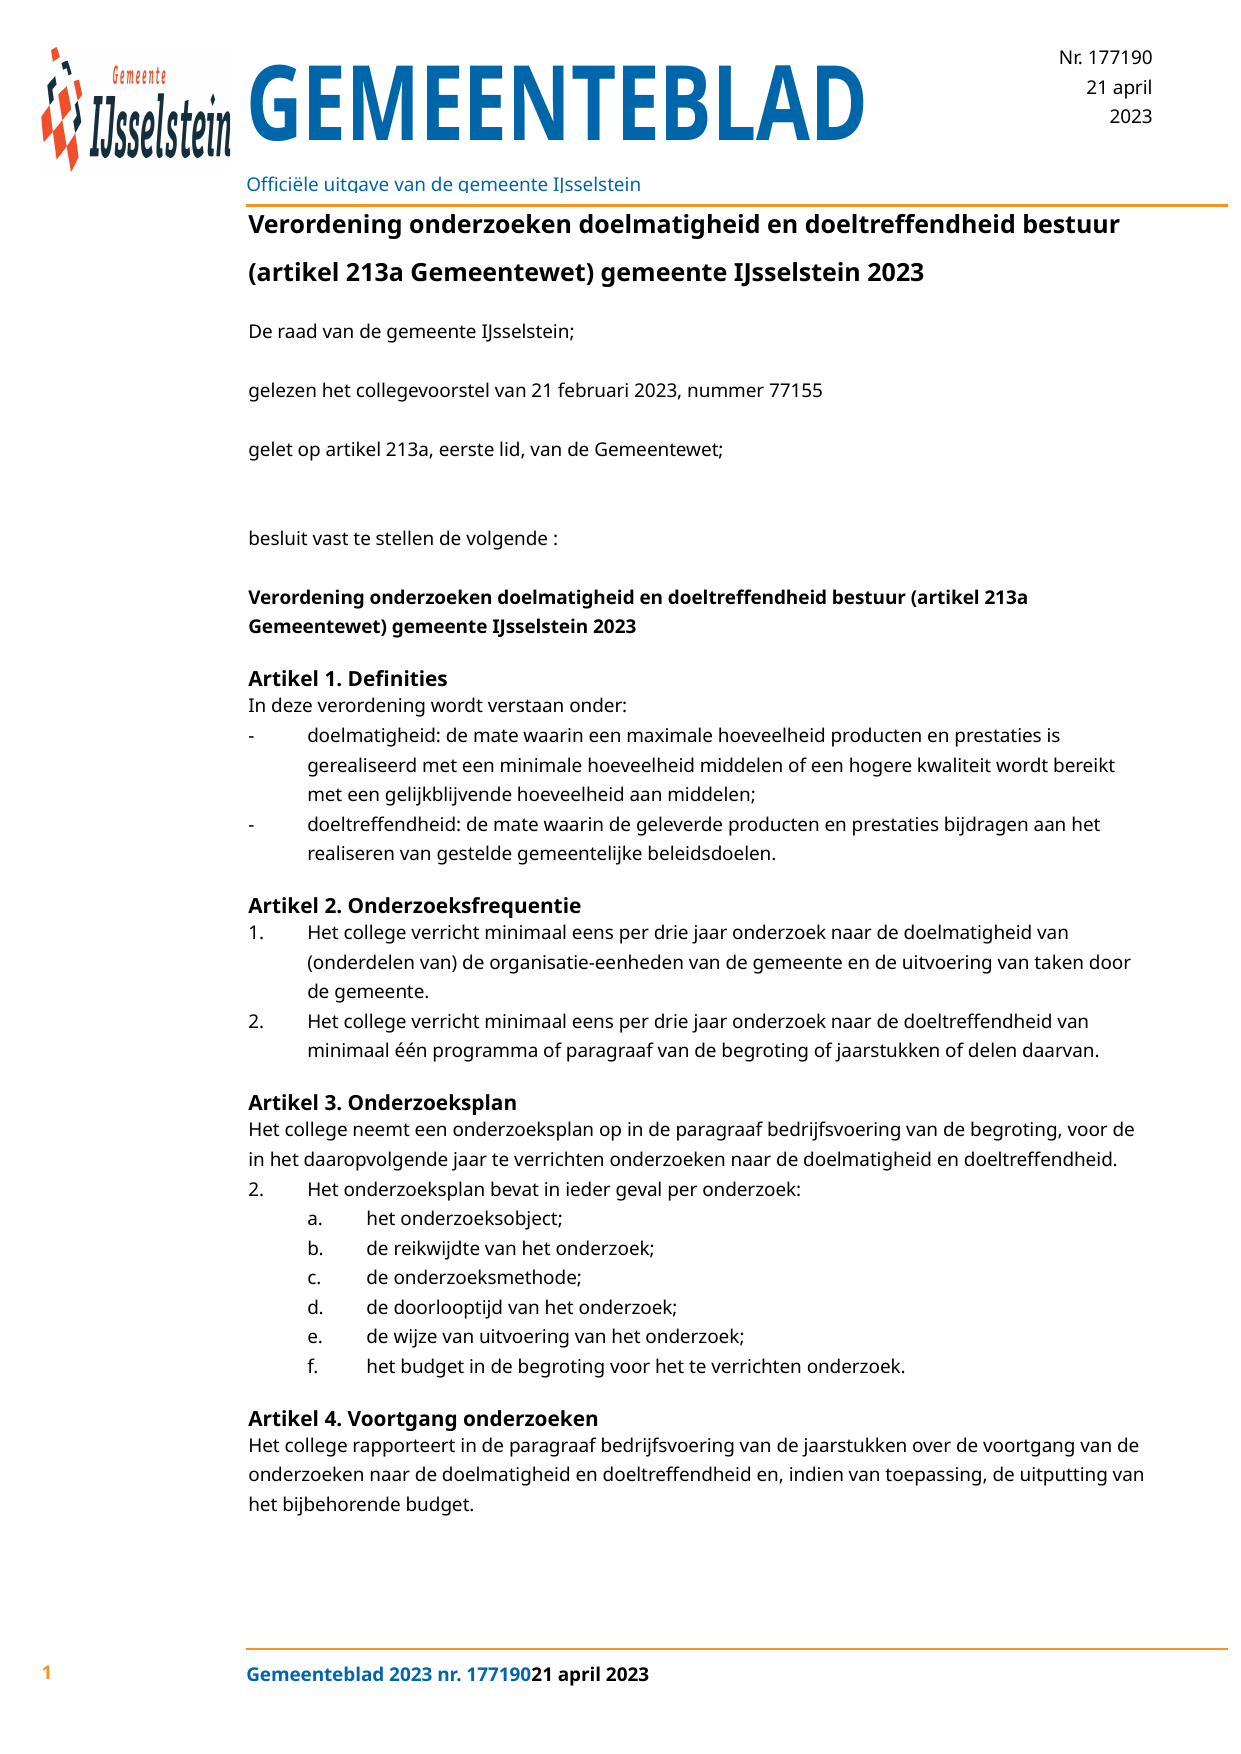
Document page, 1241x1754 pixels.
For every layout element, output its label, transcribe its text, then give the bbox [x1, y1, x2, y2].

text Het college rapporteert in de paragraaf bedrijfsvoering van de jaarstukken over de voortgang van de onderzoeken naar de doelmatigheid en doeltreffendheid en, indien van toepassing, de uitputting van het bijbehorende budget. [248, 1432, 1152, 1517]
text In deze verordening wordt verstaan onder: [248, 693, 1152, 718]
text gelezen het collegevoorstel van 21 februari 2023, nummer 77155 [248, 377, 1152, 403]
list Het onderzoeksplan bevat in ieder geval per onderzoek: [248, 1176, 1152, 1201]
text Artikel 3. Onderzoeksplan [248, 1088, 1152, 1117]
text De raad van de gemeente IJsselstein; [248, 318, 1152, 344]
text Artikel 1. Definities [248, 664, 1152, 693]
text Het college neemt een onderzoeksplan op in de paragraaf bedrijfsvoering van de begroting, voor de in het daaropvolgende jaar te verrichten onderzoeken naar de doelmatigheid en doeltreffendheid. [248, 1117, 1152, 1172]
list Het college verricht minimaal eens per drie jaar onderzoek naar de doelmatigheid van (onderdelen van) de organisatie-eenheden van de gemeente en de uitvoering van taken door de gemeente. [248, 919, 1152, 1004]
text gelet op artikel 213a, eerste lid, van de Gemeentewet; [248, 436, 1152, 462]
list het onderzoeksobject; [307, 1205, 1152, 1231]
text Verordening onderzoeken doelmatigheid en doeltreffendheid bestuur (artikel 213a Gemeentewet) gemeente IJsselstein 2023 [248, 207, 1152, 288]
list Het college verricht minimaal eens per drie jaar onderzoek naar de doeltreffendheid van minimaal één programma of paragraaf van de begroting of jaarstukken of delen daarvan. [248, 1008, 1152, 1063]
text Verordening onderzoeken doelmatigheid en doeltreffendheid bestuur (artikel 213a Gemeentewet) gemeente IJsselstein 2023 [248, 584, 1152, 639]
text Artikel 2. Onderzoeksfrequentie [248, 891, 1152, 919]
list de reikwijdte van het onderzoek; [307, 1235, 1152, 1261]
list de wijze van uitvoering van het onderzoek; [307, 1324, 1152, 1349]
list de onderzoeksmethode; [307, 1264, 1152, 1290]
list doelmatigheid: de mate waarin een maximale hoeveelheid producten en prestaties is gerealiseerd met een minimale hoeveelheid middelen of een hogere kwaliteit wordt bereikt met een gelijkblijvende hoeveelheid aan middelen; [248, 722, 1152, 807]
text besluit vast te stellen de volgende : [248, 525, 1152, 551]
text Artikel 4. Voortgang onderzoeken [248, 1404, 1152, 1432]
list het budget in de begroting voor het te verrichten onderzoek. [307, 1353, 1152, 1379]
list de doorlooptijd van het onderzoek; [307, 1294, 1152, 1320]
list doeltreffendheid: de mate waarin de geleverde producten en prestaties bijdragen aan het realiseren van gestelde gemeentelijke beleidsdoelen. [248, 811, 1152, 866]
picture [41, 47, 231, 172]
